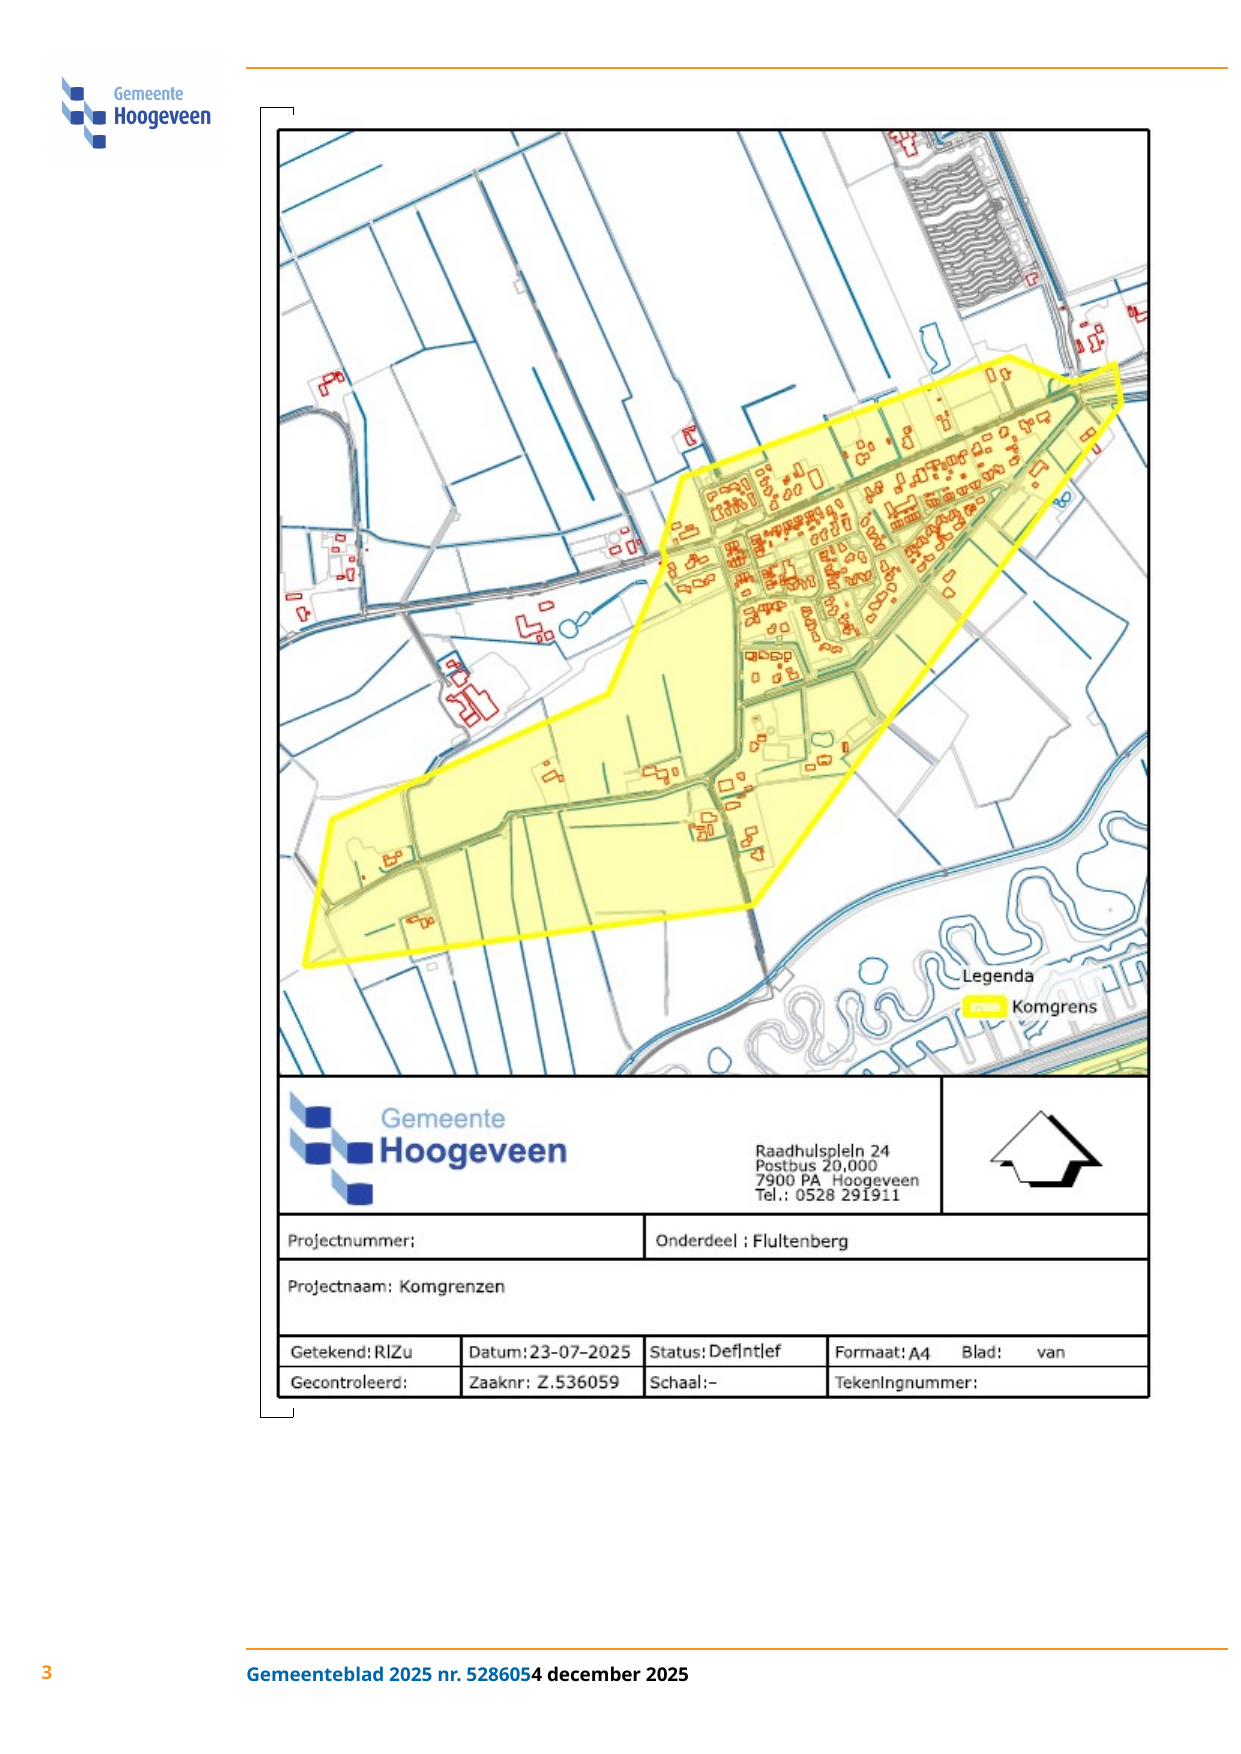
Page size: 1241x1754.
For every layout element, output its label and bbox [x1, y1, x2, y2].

picture [268, 115, 1155, 1408]
picture [41, 47, 231, 172]
